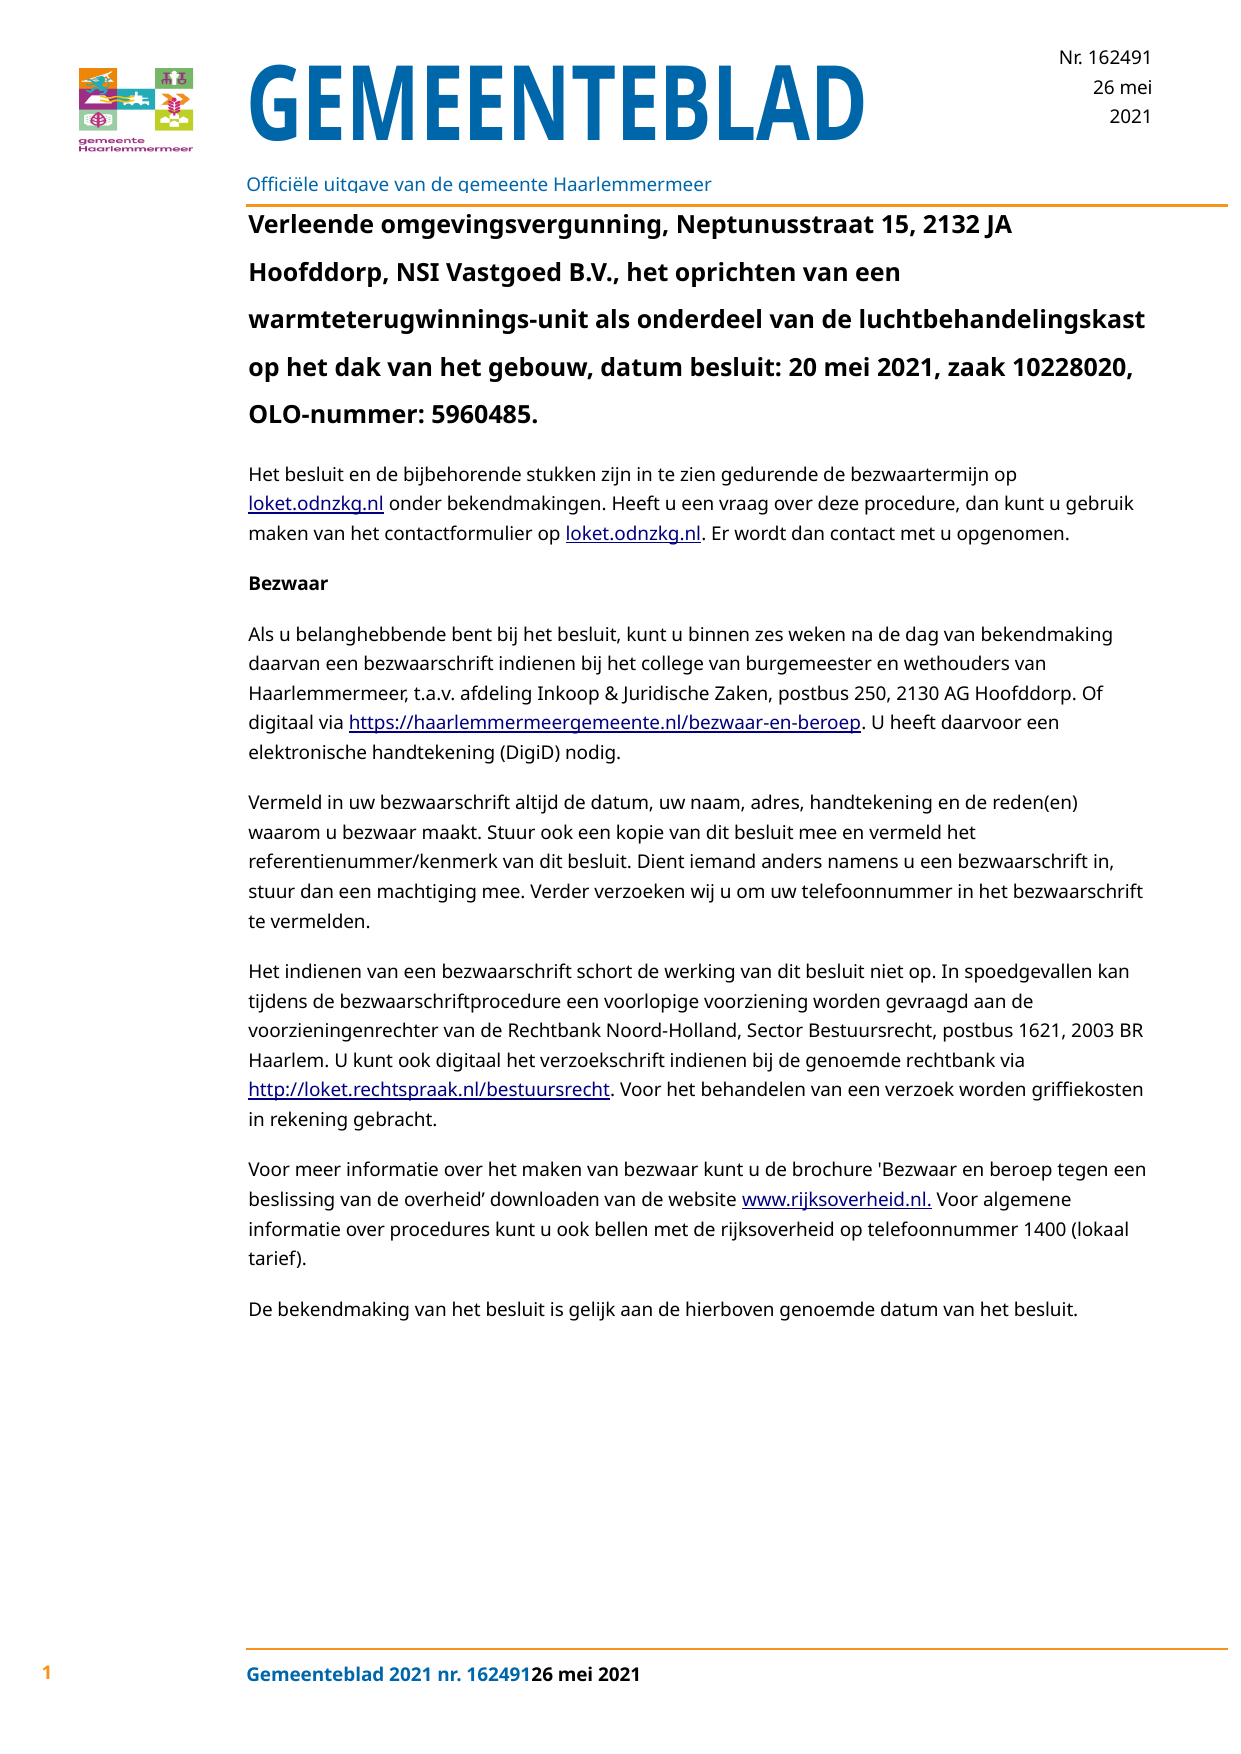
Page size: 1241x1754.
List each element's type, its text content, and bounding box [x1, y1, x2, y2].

picture [41, 47, 231, 172]
text Het indienen van een bezwaarschrift schort de werking van dit besluit niet op. In spoedgevallen kan tijdens de bezwaarschriftprocedure een voorlopige voorziening worden gevraagd aan de voorzieningenrechter van de Rechtbank Noord-Holland, Sector Bestuursrecht, postbus 1621, 2003 BR Haarlem. U kunt ook digitaal het verzoekschrift indienen bij de genoemde rechtbank via http://loket.rechtspraak.nl/bestuursrecht. Voor het behandelen van een verzoek worden griffiekosten in rekening gebracht. [248, 958, 1152, 1132]
text Voor meer informatie over het maken van bezwaar kunt u de brochure 'Bezwaar en beroep tegen een beslissing van de overheid’ downloaden van de website www.rijksoverheid.nl. Voor algemene informatie over procedures kunt u ook bellen met de rijksoverheid op telefoonnummer 1400 (lokaal tarief). [248, 1157, 1152, 1271]
text Vermeld in uw bezwaarschrift altijd de datum, uw naam, adres, handtekening en de reden(en) waarom u bezwaar maakt. Stuur ook een kopie van dit besluit mee en vermeld het referentienummer/kenmerk van dit besluit. Dient iemand anders namens u een bezwaarschrift in, stuur dan een machtiging mee. Verder verzoeken wij u om uw telefoonnummer in het bezwaarschrift te vermelden. [248, 789, 1152, 933]
text Het besluit en de bijbehorende stukken zijn in te zien gedurende de bezwaartermijn op loket.odnzkg.nl onder bekendmakingen. Heeft u een vraag over deze procedure, dan kunt u gebruik maken van het contactformulier op loket.odnzkg.nl. Er wordt dan contact met u opgenomen. [248, 461, 1152, 546]
text De bekendmaking van het besluit is gelijk aan de hierboven genoemde datum van het besluit. [248, 1296, 1152, 1321]
text Als u belanghebbende bent bij het besluit, kunt u binnen zes weken na de dag van bekendmaking daarvan een bezwaarschrift indienen bij het college van burgemeester en wethouders van Haarlemmermeer, t.a.v. afdeling Inkoop & Juridische Zaken, postbus 250, 2130 AG Hoofddorp. Of digitaal via https://haarlemmermeergemeente.nl/bezwaar-en-beroep. U heeft daarvoor een elektronische handtekening (DigiD) nodig. [248, 621, 1152, 765]
text Verleende omgevingsvergunning, Neptunusstraat 15, 2132 JA Hoofddorp, NSI Vastgoed B.V., het oprichten van een warmteterugwinnings-unit als onderdeel van de luchtbehandelingskast op het dak van het gebouw, datum besluit: 20 mei 2021, zaak 10228020, OLO-nummer: 5960485. [248, 207, 1152, 431]
text Bezwaar [248, 570, 1152, 596]
